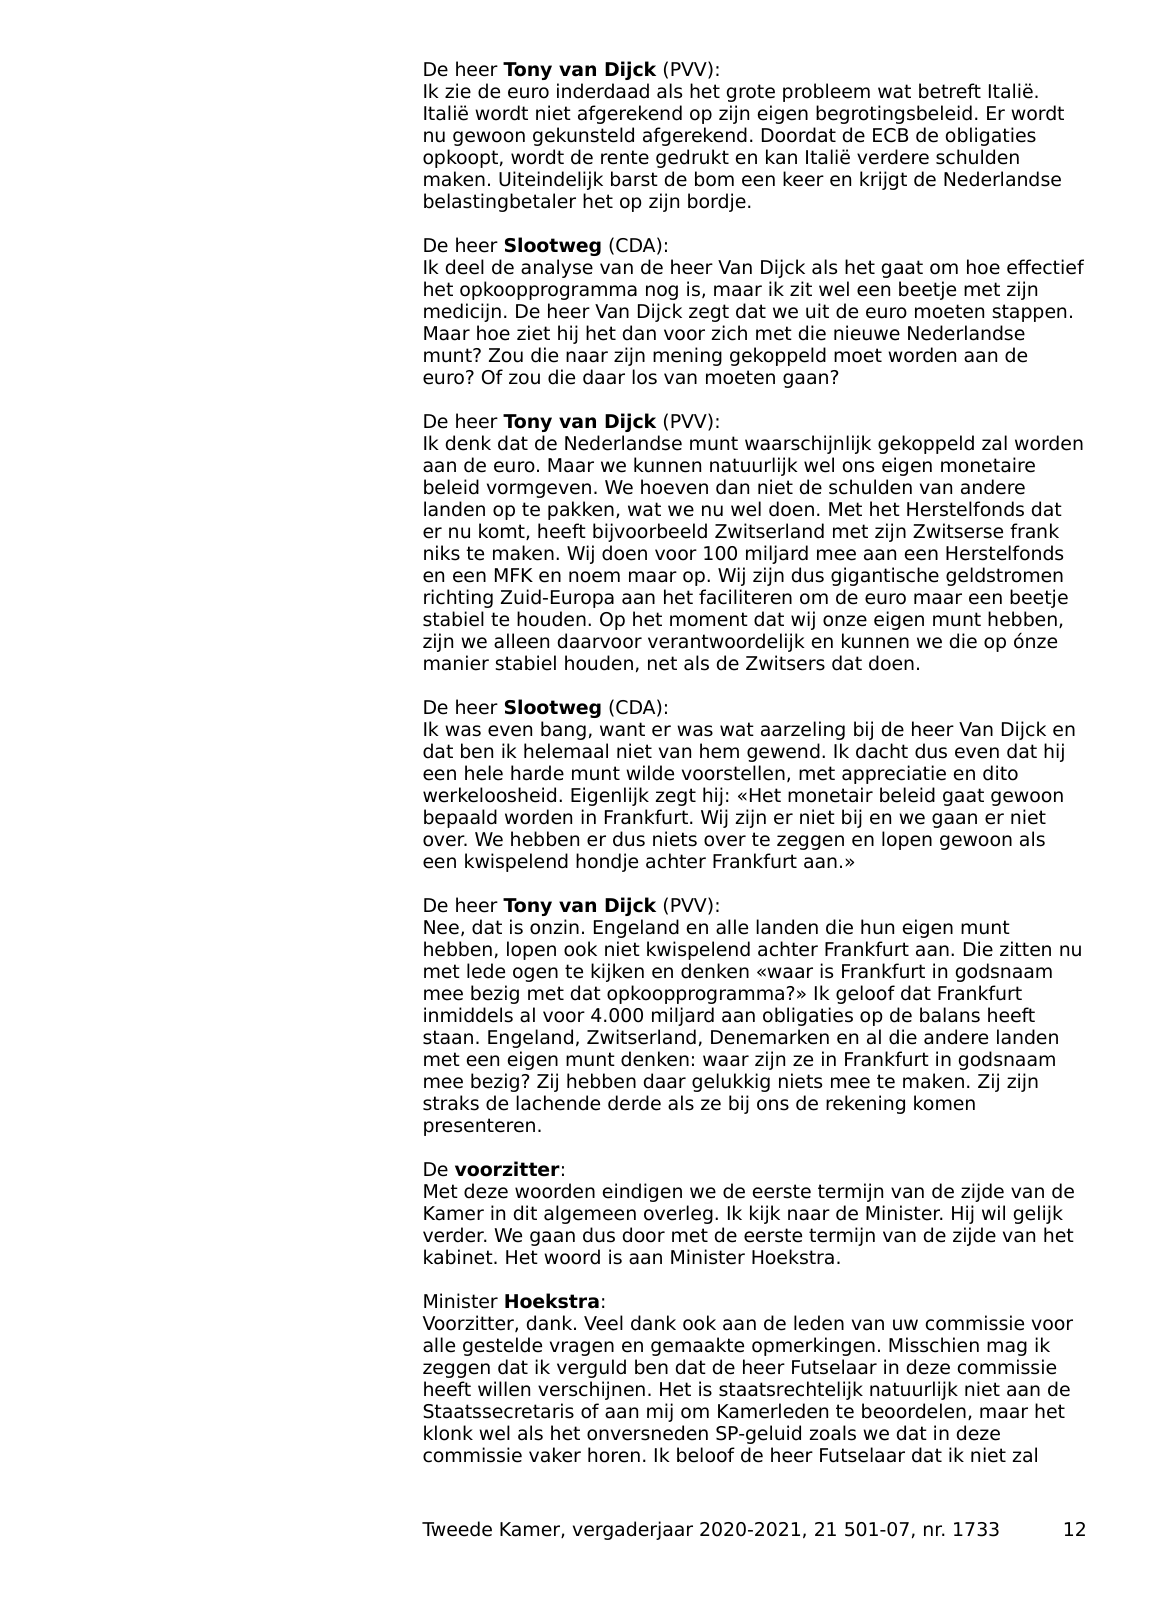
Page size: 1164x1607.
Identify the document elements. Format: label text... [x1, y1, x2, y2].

text De heer Tony van Dijck (PVV): [422, 59, 1087, 81]
text Ik deel de analyse van de heer Van Dijck als het gaat om hoe effectief het opkoopprogramma nog is, maar ik zit wel een beetje met zijn medicijn. De heer Van Dijck zegt dat we uit de euro moeten stappen. Maar hoe ziet hij het dan voor zich met die nieuwe Nederlandse munt? Zou die naar zijn mening gekoppeld moet worden aan de euro? Of zou die daar los van moeten gaan? [422, 257, 1087, 389]
text De voorzitter: [422, 1159, 1087, 1181]
text Ik denk dat de Nederlandse munt waarschijnlijk gekoppeld zal worden aan de euro. Maar we kunnen natuurlijk wel ons eigen monetaire beleid vormgeven. We hoeven dan niet de schulden van andere landen op te pakken, wat we nu wel doen. Met het Herstelfonds dat er nu komt, heeft bijvoorbeeld Zwitserland met zijn Zwitserse frank niks te maken. Wij doen voor 100 miljard mee aan een Herstelfonds en een MFK en noem maar op. Wij zijn dus gigantische geldstromen richting Zuid-Europa aan het faciliteren om de euro maar een beetje stabiel te houden. Op het moment dat wij onze eigen munt hebben, zijn we alleen daarvoor verantwoordelijk en kunnen we die op ónze manier stabiel houden, net als de Zwitsers dat doen. [422, 433, 1087, 675]
text De heer Slootweg (CDA): [422, 235, 1087, 257]
text Met deze woorden eindigen we de eerste termijn van de zijde van de Kamer in dit algemeen overleg. Ik kijk naar de Minister. Hij wil gelijk verder. We gaan dus door met de eerste termijn van de zijde van het kabinet. Het woord is aan Minister Hoekstra. [422, 1181, 1087, 1269]
text De heer Slootweg (CDA): [422, 697, 1087, 719]
text De heer Tony van Dijck (PVV): [422, 895, 1087, 917]
text Ik was even bang, want er was wat aarzeling bij de heer Van Dijck en dat ben ik helemaal niet van hem gewend. Ik dacht dus even dat hij een hele harde munt wilde voorstellen, met appreciatie en dito werkeloosheid. Eigenlijk zegt hij: «Het monetair beleid gaat gewoon bepaald worden in Frankfurt. Wij zijn er niet bij en we gaan er niet over. We hebben er dus niets over te zeggen en lopen gewoon als een kwispelend hondje achter Frankfurt aan.» [422, 719, 1087, 873]
text De heer Tony van Dijck (PVV): [422, 411, 1087, 433]
text Voorzitter, dank. Veel dank ook aan de leden van uw commissie voor alle gestelde vragen en gemaakte opmerkingen. Misschien mag ik zeggen dat ik verguld ben dat de heer Futselaar in deze commissie heeft willen verschijnen. Het is staatsrechtelijk natuurlijk niet aan de Staatssecretaris of aan mij om Kamerleden te beoordelen, maar het klonk wel als het onversneden SP-geluid zoals we dat in deze commissie vaker horen. Ik beloof de heer Futselaar dat ik niet zal [422, 1313, 1087, 1467]
text Ik zie de euro inderdaad als het grote probleem wat betreft Italië. Italië wordt niet afgerekend op zijn eigen begrotingsbeleid. Er wordt nu gewoon gekunsteld afgerekend. Doordat de ECB de obligaties opkoopt, wordt de rente gedrukt en kan Italië verdere schulden maken. Uiteindelijk barst de bom een keer en krijgt de Nederlandse belastingbetaler het op zijn bordje. [422, 81, 1087, 213]
text Nee, dat is onzin. Engeland en alle landen die hun eigen munt hebben, lopen ook niet kwispelend achter Frankfurt aan. Die zitten nu met lede ogen te kijken en denken «waar is Frankfurt in godsnaam mee bezig met dat opkoopprogramma?» Ik geloof dat Frankfurt inmiddels al voor 4.000 miljard aan obligaties op de balans heeft staan. Engeland, Zwitserland, Denemarken en al die andere landen met een eigen munt denken: waar zijn ze in Frankfurt in godsnaam mee bezig? Zij hebben daar gelukkig niets mee te maken. Zij zijn straks de lachende derde als ze bij ons de rekening komen presenteren. [422, 917, 1087, 1137]
text Minister Hoekstra: [422, 1291, 1087, 1313]
